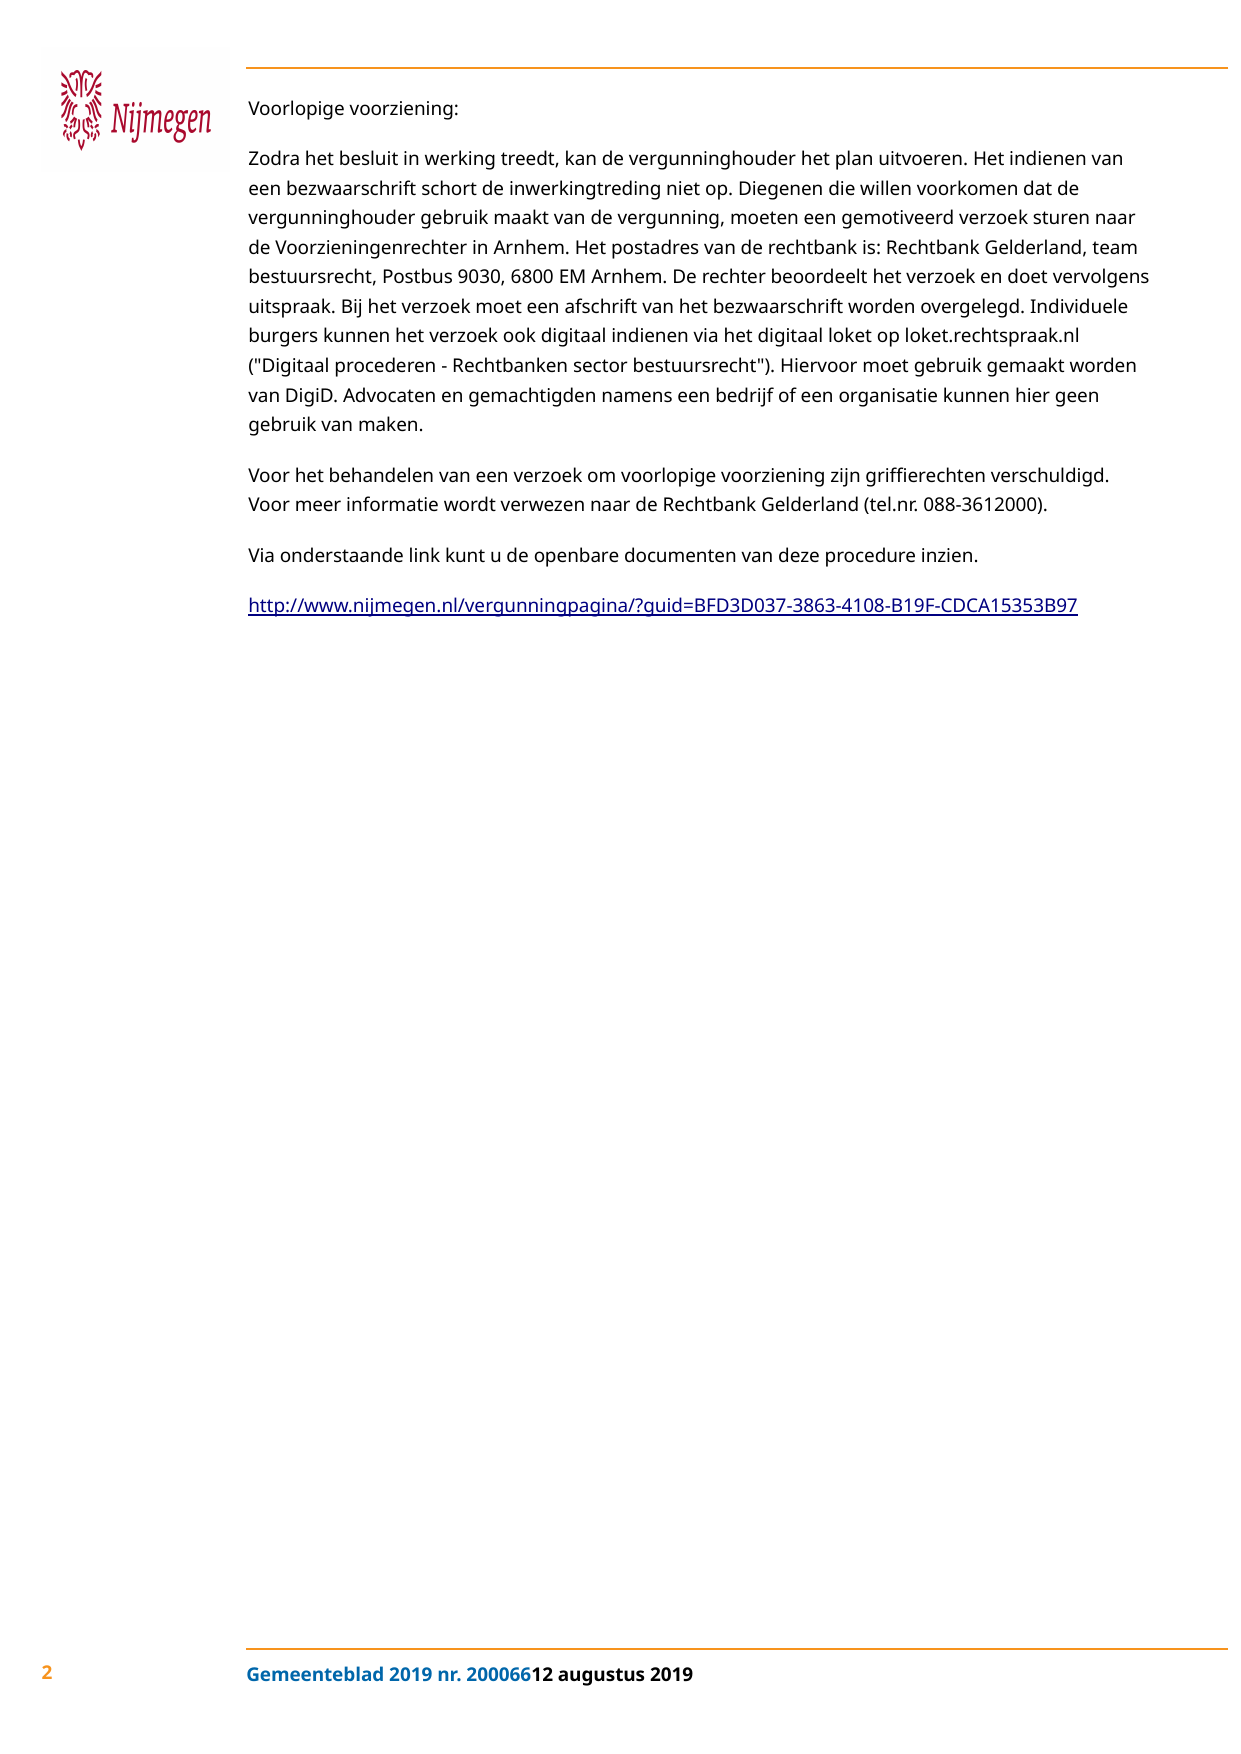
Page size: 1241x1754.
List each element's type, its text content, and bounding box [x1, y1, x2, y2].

text Voor het behandelen van een verzoek om voorlopige voorziening zijn griffierechten verschuldigd. Voor meer informatie wordt verwezen naar de Rechtbank Gelderland (tel.nr. 088-3612000). [248, 462, 1152, 517]
text http://www.nijmegen.nl/vergunningpagina/?guid=BFD3D037-3863-4108-B19F-CDCA15353B97 [248, 592, 1152, 618]
text Zodra het besluit in werking treedt, kan de vergunninghouder het plan uitvoeren. Het indienen van een bezwaarschrift schort de inwerkingtreding niet op. Diegenen die willen voorkomen dat de vergunninghouder gebruik maakt van de vergunning, moeten een gemotiveerd verzoek sturen naar de Voorzieningenrechter in Arnhem. Het postadres van de rechtbank is: Rechtbank Gelderland, team bestuursrecht, Postbus 9030, 6800 EM Arnhem. De rechter beoordeelt het verzoek en doet vervolgens uitspraak. Bij het verzoek moet een afschrift van het bezwaarschrift worden overgelegd. Individuele burgers kunnen het verzoek ook digitaal indienen via het digitaal loket op loket.rechtspraak.nl ("Digitaal procederen - Rechtbanken sector bestuursrecht"). Hiervoor moet gebruik gemaakt worden van DigiD. Advocaten en gemachtigden namens een bedrijf of een organisatie kunnen hier geen gebruik van maken. [248, 145, 1152, 437]
text Via onderstaande link kunt u de openbare documenten van deze procedure inzien. [248, 542, 1152, 568]
picture [41, 47, 231, 172]
text Voorlopige voorziening: [248, 95, 1152, 121]
